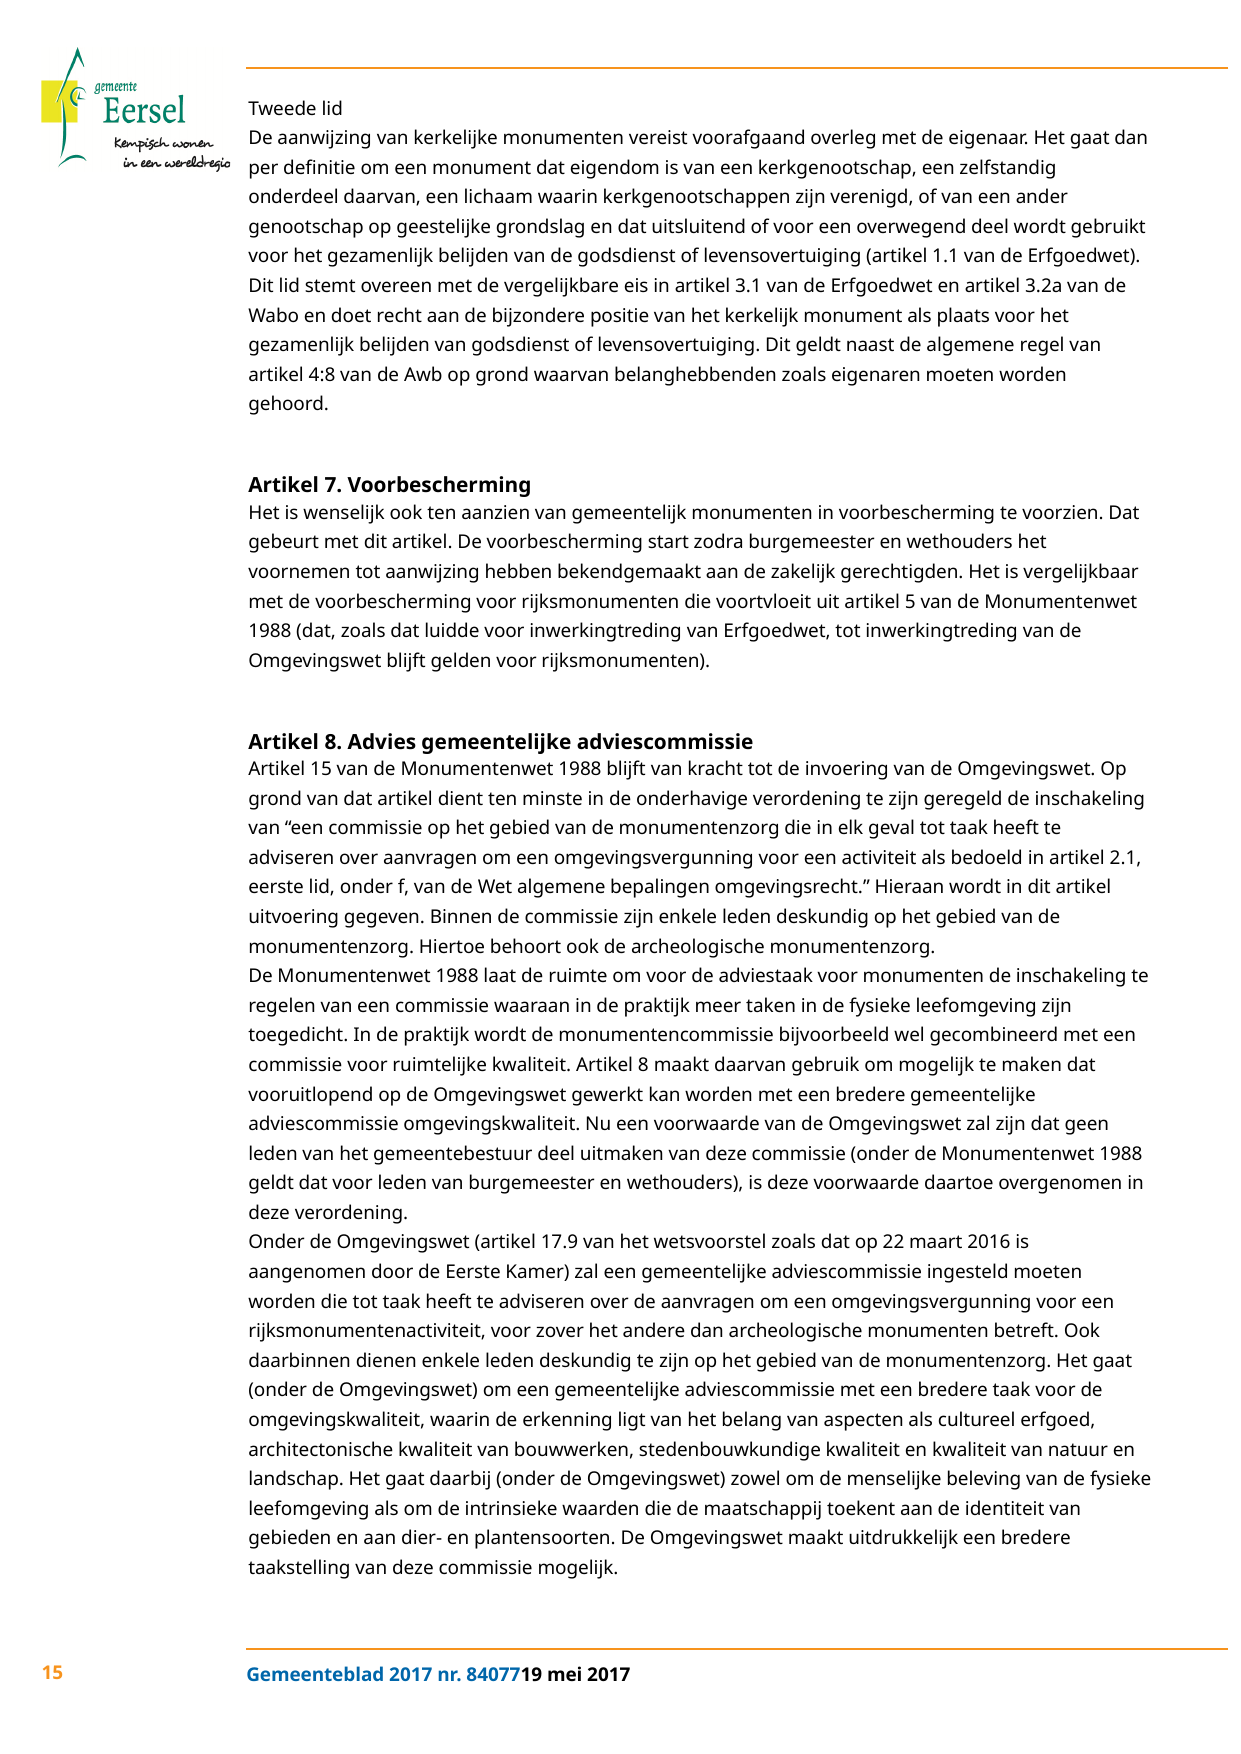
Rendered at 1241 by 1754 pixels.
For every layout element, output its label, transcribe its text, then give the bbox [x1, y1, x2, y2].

text De aanwijzing van kerkelijke monumenten vereist voorafgaand overleg met de eigenaar. Het gaat dan per definitie om een monument dat eigendom is van een kerkgenootschap, een zelfstandig onderdeel daarvan, een lichaam waarin kerkgenootschappen zijn verenigd, of van een ander genootschap op geestelijke grondslag en dat uitsluitend of voor een overwegend deel wordt gebruikt voor het gezamenlijk belijden van de godsdienst of levensovertuiging (artikel 1.1 van de Erfgoedwet). Dit lid stemt overeen met de vergelijkbare eis in artikel 3.1 van de Erfgoedwet en artikel 3.2a van de Wabo en doet recht aan de bijzondere positie van het kerkelijk monument als plaats voor het gezamenlijk belijden van godsdienst of levensovertuiging. Dit geldt naast de algemene regel van artikel 4:8 van de Awb op grond waarvan belanghebbenden zoals eigenaren moeten worden gehoord. [248, 124, 1152, 416]
text De Monumentenwet 1988 laat de ruimte om voor de adviestaak voor monumenten de inschakeling te regelen van een commissie waaraan in de praktijk meer taken in de fysieke leefomgeving zijn toegedicht. In de praktijk wordt de monumentencommissie bijvoorbeeld wel gecombineerd met een commissie voor ruimtelijke kwaliteit. Artikel 8 maakt daarvan gebruik om mogelijk te maken dat vooruitlopend op de Omgevingswet gewerkt kan worden met een bredere gemeentelijke adviescommissie omgevingskwaliteit. Nu een voorwaarde van de Omgevingswet zal zijn dat geen leden van het gemeentebestuur deel uitmaken van deze commissie (onder de Monumentenwet 1988 geldt dat voor leden van burgemeester en wethouders), is deze voorwaarde daartoe overgenomen in deze verordening. [248, 962, 1152, 1225]
text Artikel 7. Voorbescherming [248, 471, 1152, 499]
picture [41, 47, 231, 172]
text Het is wenselijk ook ten aanzien van gemeentelijk monumenten in voorbescherming te voorzien. Dat gebeurt met dit artikel. De voorbescherming start zodra burgemeester en wethouders het voornemen tot aanwijzing hebben bekendgemaakt aan de zakelijk gerechtigden. Het is vergelijkbaar met de voorbescherming voor rijksmonumenten die voortvloeit uit artikel 5 van de Monumentenwet 1988 (dat, zoals dat luidde voor inwerkingtreding van Erfgoedwet, tot inwerkingtreding van de Omgevingswet blijft gelden voor rijksmonumenten). [248, 499, 1152, 673]
text Artikel 8. Advies gemeentelijke adviescommissie [248, 727, 1152, 755]
text Tweede lid [248, 95, 1152, 121]
text Artikel 15 van de Monumentenwet 1988 blijft van kracht tot de invoering van de Omgevingswet. Op grond van dat artikel dient ten minste in de onderhavige verordening te zijn geregeld de inschakeling van “een commissie op het gebied van de monumentenzorg die in elk geval tot taak heeft te adviseren over aanvragen om een omgevingsvergunning voor een activiteit als bedoeld in artikel 2.1, eerste lid, onder f, van de Wet algemene bepalingen omgevingsrecht.” Hieraan wordt in dit artikel uitvoering gegeven. Binnen de commissie zijn enkele leden deskundig op het gebied van de monumentenzorg. Hiertoe behoort ook de archeologische monumentenzorg. [248, 755, 1152, 959]
text Onder de Omgevingswet (artikel 17.9 van het wetsvoorstel zoals dat op 22 maart 2016 is aangenomen door de Eerste Kamer) zal een gemeentelijke adviescommissie ingesteld moeten worden die tot taak heeft te adviseren over de aanvragen om een omgevingsvergunning voor een rijksmonumentenactiviteit, voor zover het andere dan archeologische monumenten betreft. Ook daarbinnen dienen enkele leden deskundig te zijn op het gebied van de monumentenzorg. Het gaat (onder de Omgevingswet) om een gemeentelijke adviescommissie met een bredere taak voor de omgevingskwaliteit, waarin de erkenning ligt van het belang van aspecten als cultureel erfgoed, architectonische kwaliteit van bouwwerken, stedenbouwkundige kwaliteit en kwaliteit van natuur en landschap. Het gaat daarbij (onder de Omgevingswet) zowel om de menselijke beleving van de fysieke leefomgeving als om de intrinsieke waarden die de maatschappij toekent aan de identiteit van gebieden en aan dier- en plantensoorten. De Omgevingswet maakt uitdrukkelijk een bredere taakstelling van deze commissie mogelijk. [248, 1229, 1152, 1580]
